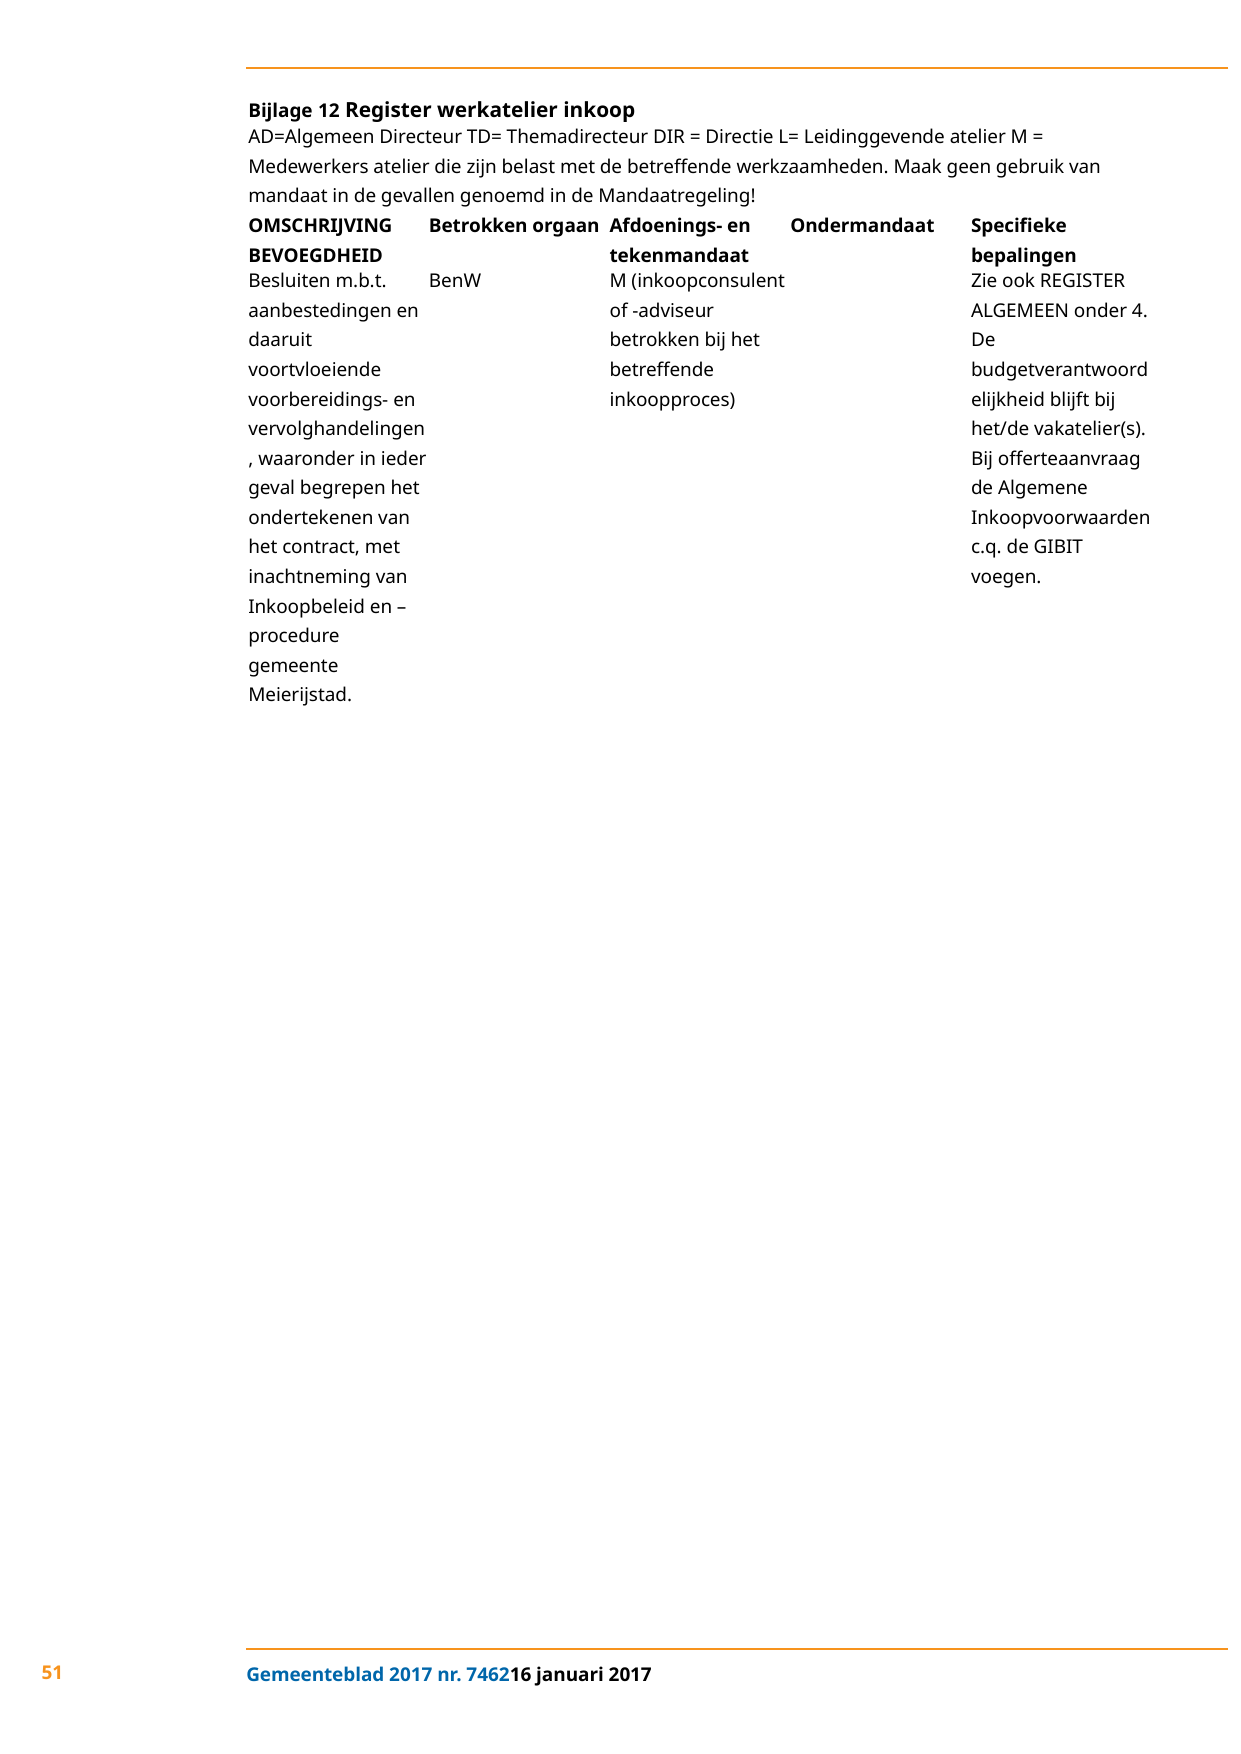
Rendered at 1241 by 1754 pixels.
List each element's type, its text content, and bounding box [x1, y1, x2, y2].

table_header OMSCHRIJVING BEVOEGDHEID [248, 212, 429, 267]
table_header Ondermandaat [790, 212, 971, 267]
table_cell Zie ook REGISTER ALGEMEEN onder 4. De budgetverantwoordelijkheid blijft bij het/de vakatelier(s). Bij offerteaanvraag de Algemene Inkoopvoorwaarden c.q. de GIBIT voegen. [971, 268, 1152, 707]
table_cell BenW [429, 268, 609, 707]
text Bijlage 12 Register werkatelier inkoop [248, 95, 1152, 123]
table_header Specifieke bepalingen [971, 212, 1152, 267]
table_cell [790, 268, 971, 707]
picture [41, 47, 231, 172]
text AD=Algemeen Directeur TD= Themadirecteur DIR = Directie L= Leidinggevende atelier M = Medewerkers atelier die zijn belast met de betreffende werkzaamheden. Maak geen gebruik van mandaat in de gevallen genoemd in de Mandaatregeling! [248, 123, 1152, 208]
table_cell M (inkoopconsulent of -adviseur betrokken bij het betreffende inkoopproces) [609, 268, 790, 707]
table_header Afdoenings- en tekenmandaat [609, 212, 790, 267]
table_cell Besluiten m.b.t. aanbestedingen en daaruit voortvloeiende voorbereidings- en vervolghandelingen, waaronder in ieder geval begrepen het ondertekenen van het contract, met inachtneming van Inkoopbeleid en –procedure gemeente Meierijstad. [248, 268, 429, 707]
table_header Betrokken orgaan [429, 212, 609, 267]
